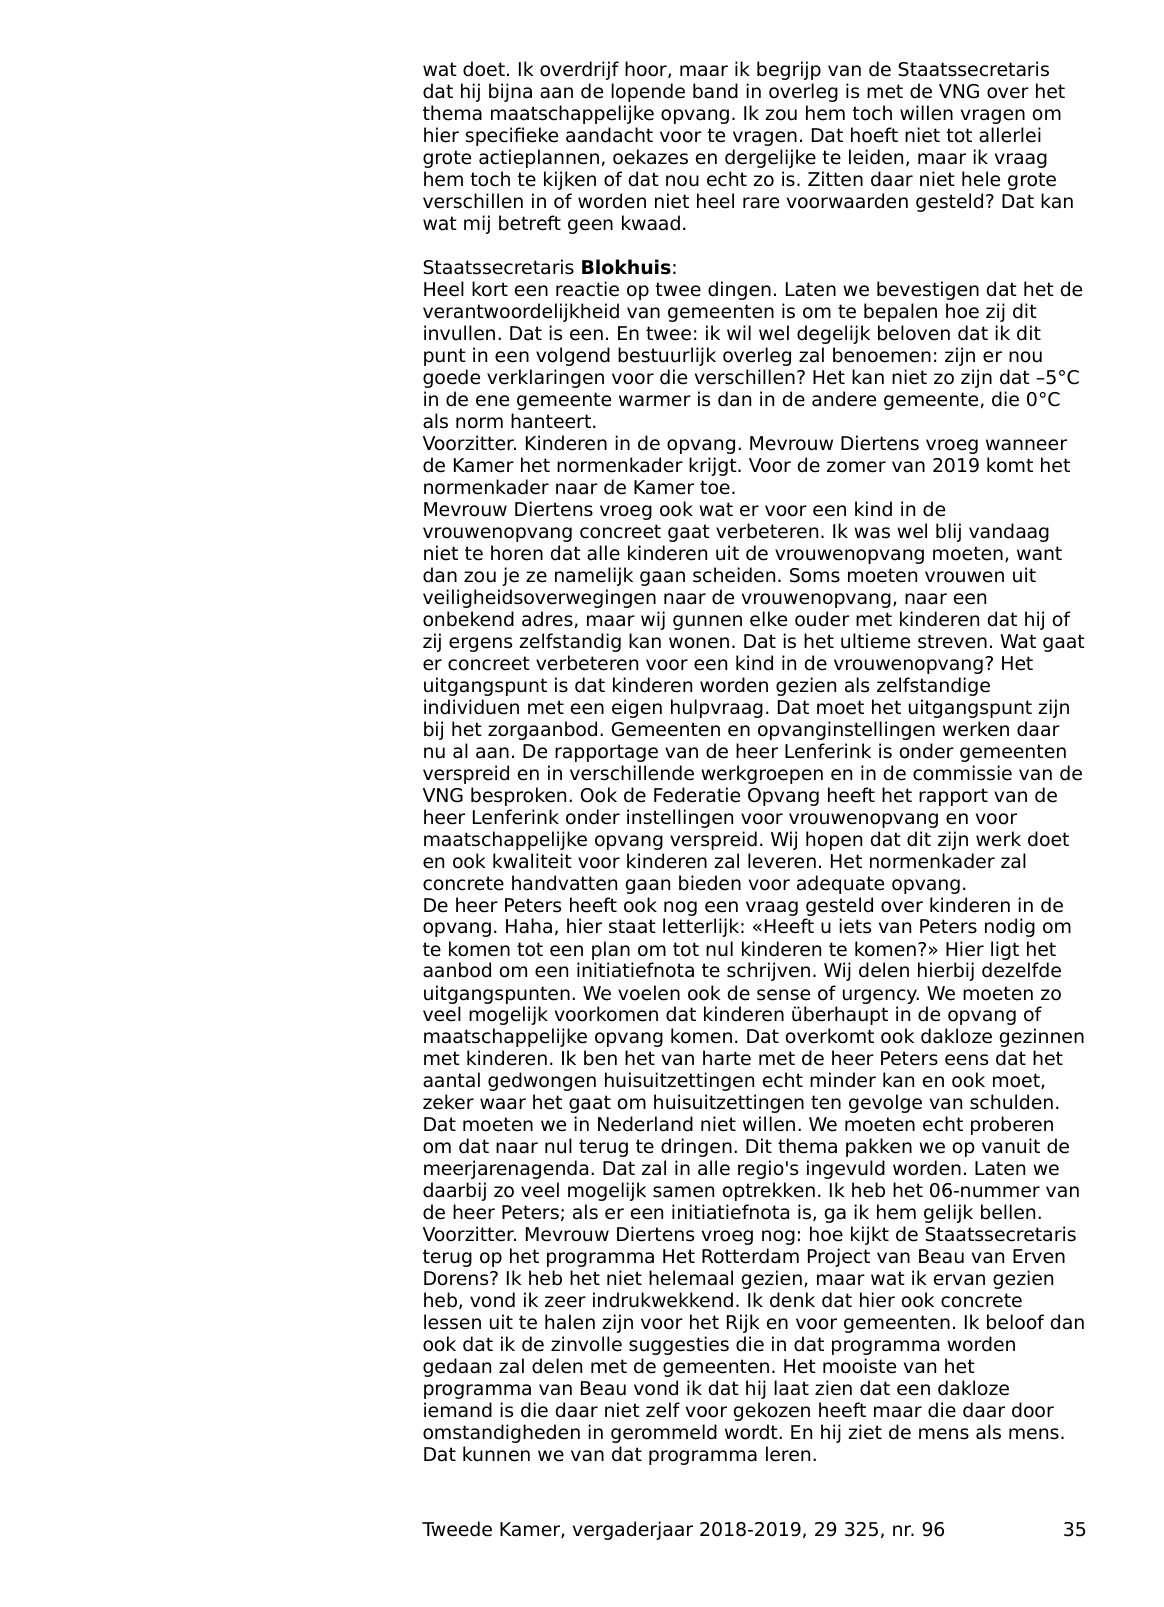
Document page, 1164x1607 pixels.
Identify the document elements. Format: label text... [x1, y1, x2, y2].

text De heer Peters heeft ook nog een vraag gesteld over kinderen in de opvang. Haha, hier staat letterlijk: «Heeft u iets van Peters nodig om te komen tot een plan om tot nul kinderen te komen?» Hier ligt het aanbod om een initiatiefnota te schrijven. Wij delen hierbij dezelfde uitgangspunten. We voelen ook de sense of urgency. We moeten zo veel mogelijk voorkomen dat kinderen überhaupt in de opvang of maatschappelijke opvang komen. Dat overkomt ook dakloze gezinnen met kinderen. Ik ben het van harte met de heer Peters eens dat het aantal gedwongen huisuitzettingen echt minder kan en ook moet, zeker waar het gaat om huisuitzettingen ten gevolge van schulden. Dat moeten we in Nederland niet willen. We moeten echt proberen om dat naar nul terug te dringen. Dit thema pakken we op vanuit de meerjarenagenda. Dat zal in alle regio's ingevuld worden. Laten we daarbij zo veel mogelijk samen optrekken. Ik heb het 06-nummer van de heer Peters; als er een initiatiefnota is, ga ik hem gelijk bellen. [422, 894, 1087, 1224]
text Heel kort een reactie op twee dingen. Laten we bevestigen dat het de verantwoordelijkheid van gemeenten is om te bepalen hoe zij dit invullen. Dat is een. En twee: ik wil wel degelijk beloven dat ik dit punt in een volgend bestuurlijk overleg zal benoemen: zijn er nou goede verklaringen voor die verschillen? Het kan niet zo zijn dat –5°C in de ene gemeente warmer is dan in de andere gemeente, die 0°C als norm hanteert. [422, 279, 1087, 433]
text wat doet. Ik overdrijf hoor, maar ik begrijp van de Staatssecretaris dat hij bijna aan de lopende band in overleg is met de VNG over het thema maatschappelijke opvang. Ik zou hem toch willen vragen om hier specifieke aandacht voor te vragen. Dat hoeft niet tot allerlei grote actieplannen, oekazes en dergelijke te leiden, maar ik vraag hem toch te kijken of dat nou echt zo is. Zitten daar niet hele grote verschillen in of worden niet heel rare voorwaarden gesteld? Dat kan wat mij betreft geen kwaad. [422, 59, 1087, 235]
text Mevrouw Diertens vroeg ook wat er voor een kind in de vrouwenopvang concreet gaat verbeteren. Ik was wel blij vandaag niet te horen dat alle kinderen uit de vrouwenopvang moeten, want dan zou je ze namelijk gaan scheiden. Soms moeten vrouwen uit veiligheidsoverwegingen naar de vrouwenopvang, naar een onbekend adres, maar wij gunnen elke ouder met kinderen dat hij of zij ergens zelfstandig kan wonen. Dat is het ultieme streven. Wat gaat er concreet verbeteren voor een kind in de vrouwenopvang? Het uitgangspunt is dat kinderen worden gezien als zelfstandige individuen met een eigen hulpvraag. Dat moet het uitgangspunt zijn bij het zorgaanbod. Gemeenten en opvanginstellingen werken daar nu al aan. De rapportage van de heer Lenferink is onder gemeenten verspreid en in verschillende werkgroepen en in de commissie van de VNG besproken. Ook de Federatie Opvang heeft het rapport van de heer Lenferink onder instellingen voor vrouwenopvang en voor maatschappelijke opvang verspreid. Wij hopen dat dit zijn werk doet en ook kwaliteit voor kinderen zal leveren. Het normenkader zal concrete handvatten gaan bieden voor adequate opvang. [422, 499, 1087, 894]
text Staatssecretaris Blokhuis: [422, 257, 1087, 279]
text Voorzitter. Mevrouw Diertens vroeg nog: hoe kijkt de Staatssecretaris terug op het programma Het Rotterdam Project van Beau van Erven Dorens? Ik heb het niet helemaal gezien, maar wat ik ervan gezien heb, vond ik zeer indrukwekkend. Ik denk dat hier ook concrete lessen uit te halen zijn voor het Rijk en voor gemeenten. Ik beloof dan ook dat ik de zinvolle suggesties die in dat programma worden gedaan zal delen met de gemeenten. Het mooiste van het programma van Beau vond ik dat hij laat zien dat een dakloze iemand is die daar niet zelf voor gekozen heeft maar die daar door omstandigheden in gerommeld wordt. En hij ziet de mens als mens. Dat kunnen we van dat programma leren. [422, 1224, 1087, 1466]
text Voorzitter. Kinderen in de opvang. Mevrouw Diertens vroeg wanneer de Kamer het normenkader krijgt. Voor de zomer van 2019 komt het normenkader naar de Kamer toe. [422, 433, 1087, 499]
